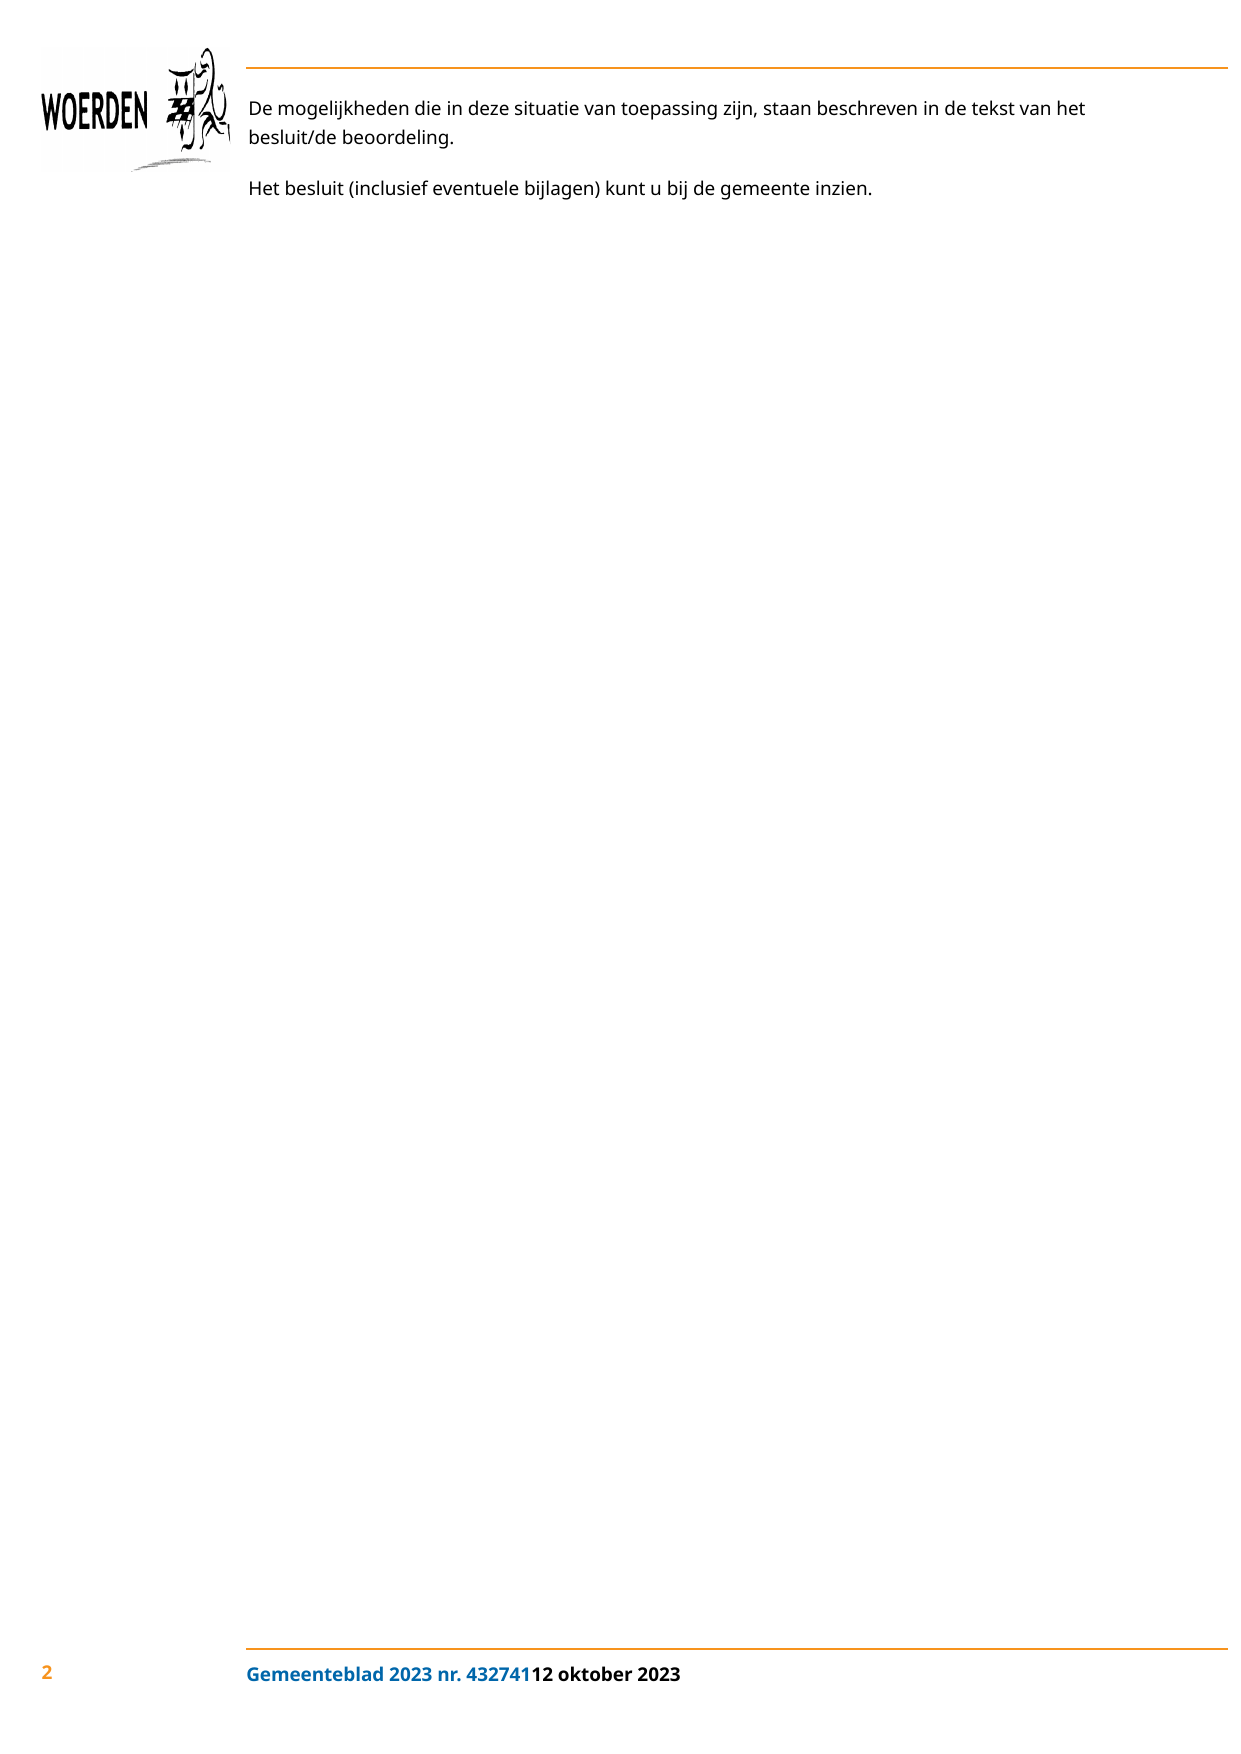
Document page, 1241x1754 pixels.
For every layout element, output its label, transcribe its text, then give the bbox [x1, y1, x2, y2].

text De mogelijkheden die in deze situatie van toepassing zijn, staan beschreven in de tekst van het besluit/de beoordeling. [248, 95, 1152, 150]
text Het besluit (inclusief eventuele bijlagen) kunt u bij de gemeente inzien. [248, 175, 1152, 201]
picture [41, 47, 231, 172]
